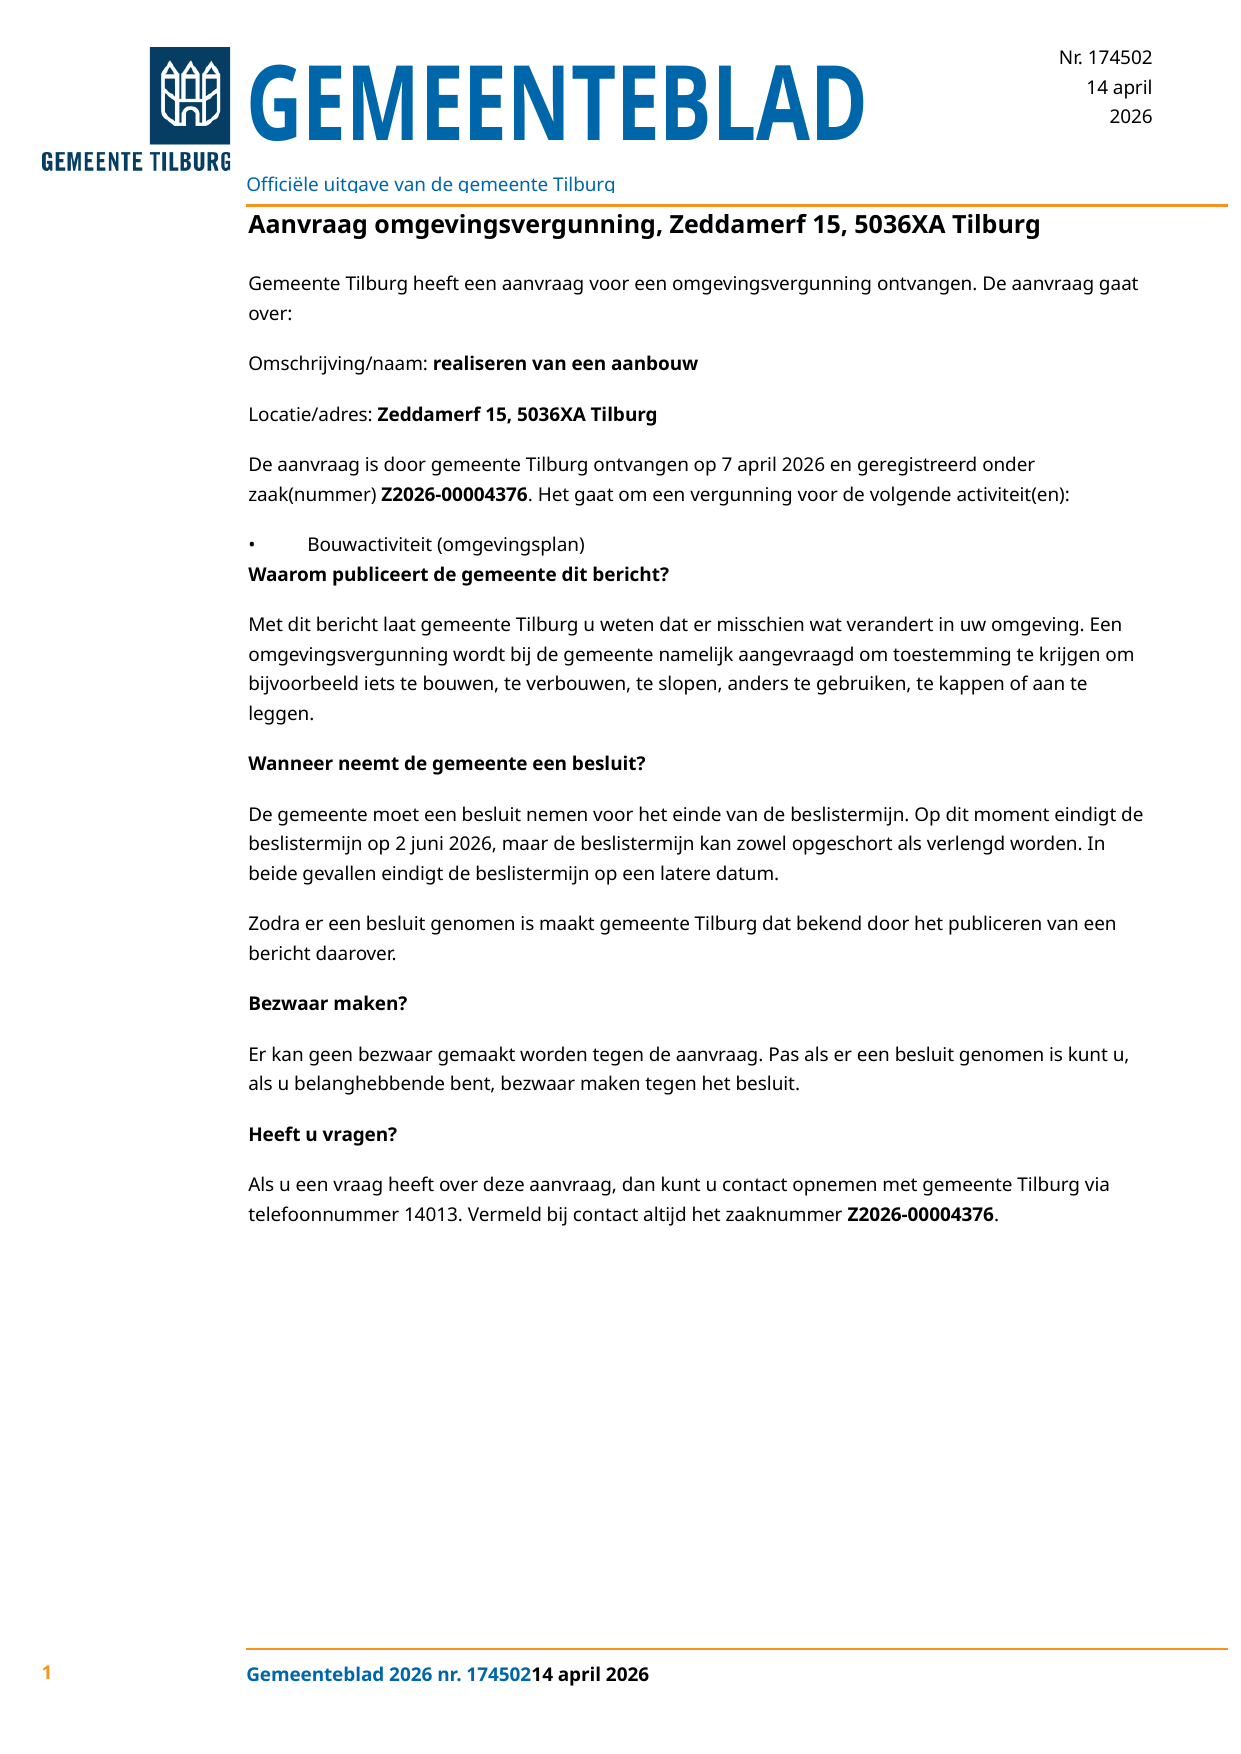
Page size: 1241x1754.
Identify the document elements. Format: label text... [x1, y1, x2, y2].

text De gemeente moet een besluit nemen voor het einde van de beslistermijn. Op dit moment eindigt de beslistermijn op 2 juni 2026, maar de beslistermijn kan zowel opgeschort als verlengd worden. In beide gevallen eindigt de beslistermijn op een latere datum. [248, 801, 1152, 886]
text Gemeente Tilburg heeft een aanvraag voor een omgevingsvergunning ontvangen. De aanvraag gaat over: [248, 270, 1152, 326]
text Bezwaar maken? [248, 990, 1152, 1016]
text Met dit bericht laat gemeente Tilburg u weten dat er misschien wat verandert in uw omgeving. Een omgevingsvergunning wordt bij de gemeente namelijk aangevraagd om toestemming te krijgen om bijvoorbeeld iets te bouwen, te verbouwen, te slopen, anders te gebruiken, te kappen of aan te leggen. [248, 611, 1152, 726]
text Aanvraag omgevingsvergunning, Zeddamerf 15, 5036XA Tilburg [248, 207, 1152, 241]
text Heeft u vragen? [248, 1121, 1152, 1146]
list Bouwactiviteit (omgevingsplan) [248, 531, 1152, 557]
text Er kan geen bezwaar gemaakt worden tegen de aanvraag. Pas als er een besluit genomen is kunt u, als u belanghebbende bent, bezwaar maken tegen het besluit. [248, 1041, 1152, 1096]
picture [41, 47, 231, 172]
text Wanneer neemt de gemeente een besluit? [248, 750, 1152, 776]
text De aanvraag is door gemeente Tilburg ontvangen op 7 april 2026 en geregistreerd onder zaak(nummer) Z2026-00004376. Het gaat om een vergunning voor de volgende activiteit(en): [248, 451, 1152, 506]
text Locatie/adres: Zeddamerf 15, 5036XA Tilburg [248, 401, 1152, 426]
text Waarom publiceert de gemeente dit bericht? [248, 561, 1152, 586]
text Zodra er een besluit genomen is maakt gemeente Tilburg dat bekend door het publiceren van een bericht daarover. [248, 910, 1152, 966]
text Omschrijving/naam: realiseren van een aanbouw [248, 350, 1152, 376]
text Als u een vraag heeft over deze aanvraag, dan kunt u contact opnemen met gemeente Tilburg via telefoonnummer 14013. Vermeld bij contact altijd het zaaknummer Z2026-00004376. [248, 1171, 1152, 1226]
